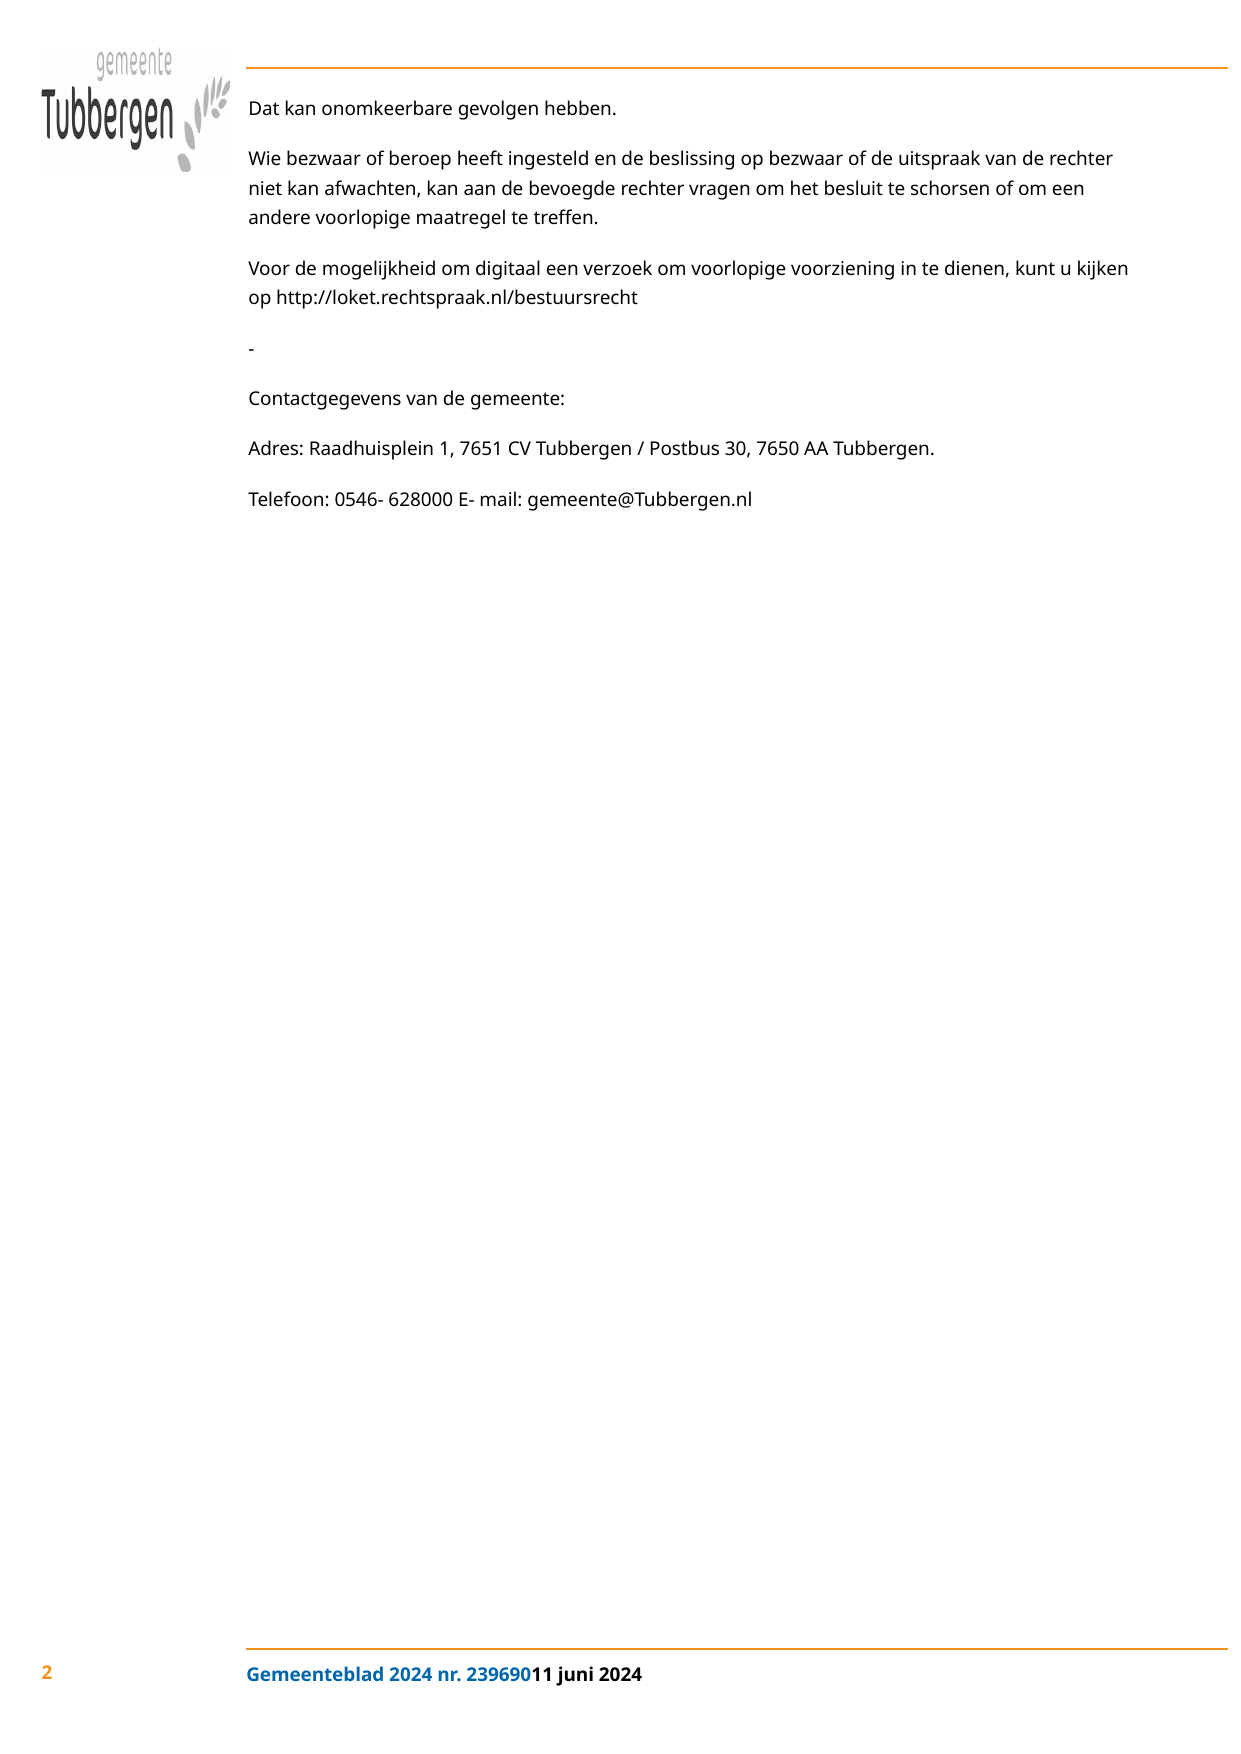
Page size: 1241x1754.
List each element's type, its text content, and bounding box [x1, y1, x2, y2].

text - [248, 335, 1152, 361]
text Voor de mogelijkheid om digitaal een verzoek om voorlopige voorziening in te dienen, kunt u kijken op http://loket.rechtspraak.nl/bestuursrecht [248, 255, 1152, 310]
text Dat kan onomkeerbare gevolgen hebben. [248, 95, 1152, 121]
text Adres: Raadhuisplein 1, 7651 CV Tubbergen / Postbus 30, 7650 AA Tubbergen. [248, 436, 1152, 461]
text Wie bezwaar of beroep heeft ingesteld en de beslissing op bezwaar of de uitspraak van de rechter niet kan afwachten, kan aan de bevoegde rechter vragen om het besluit te schorsen of om een andere voorlopige maatregel te treffen. [248, 145, 1152, 230]
text Contactgegevens van de gemeente: [248, 385, 1152, 411]
picture [41, 47, 231, 172]
text Telefoon: 0546- 628000 E- mail: gemeente@Tubbergen.nl [248, 486, 1152, 512]
